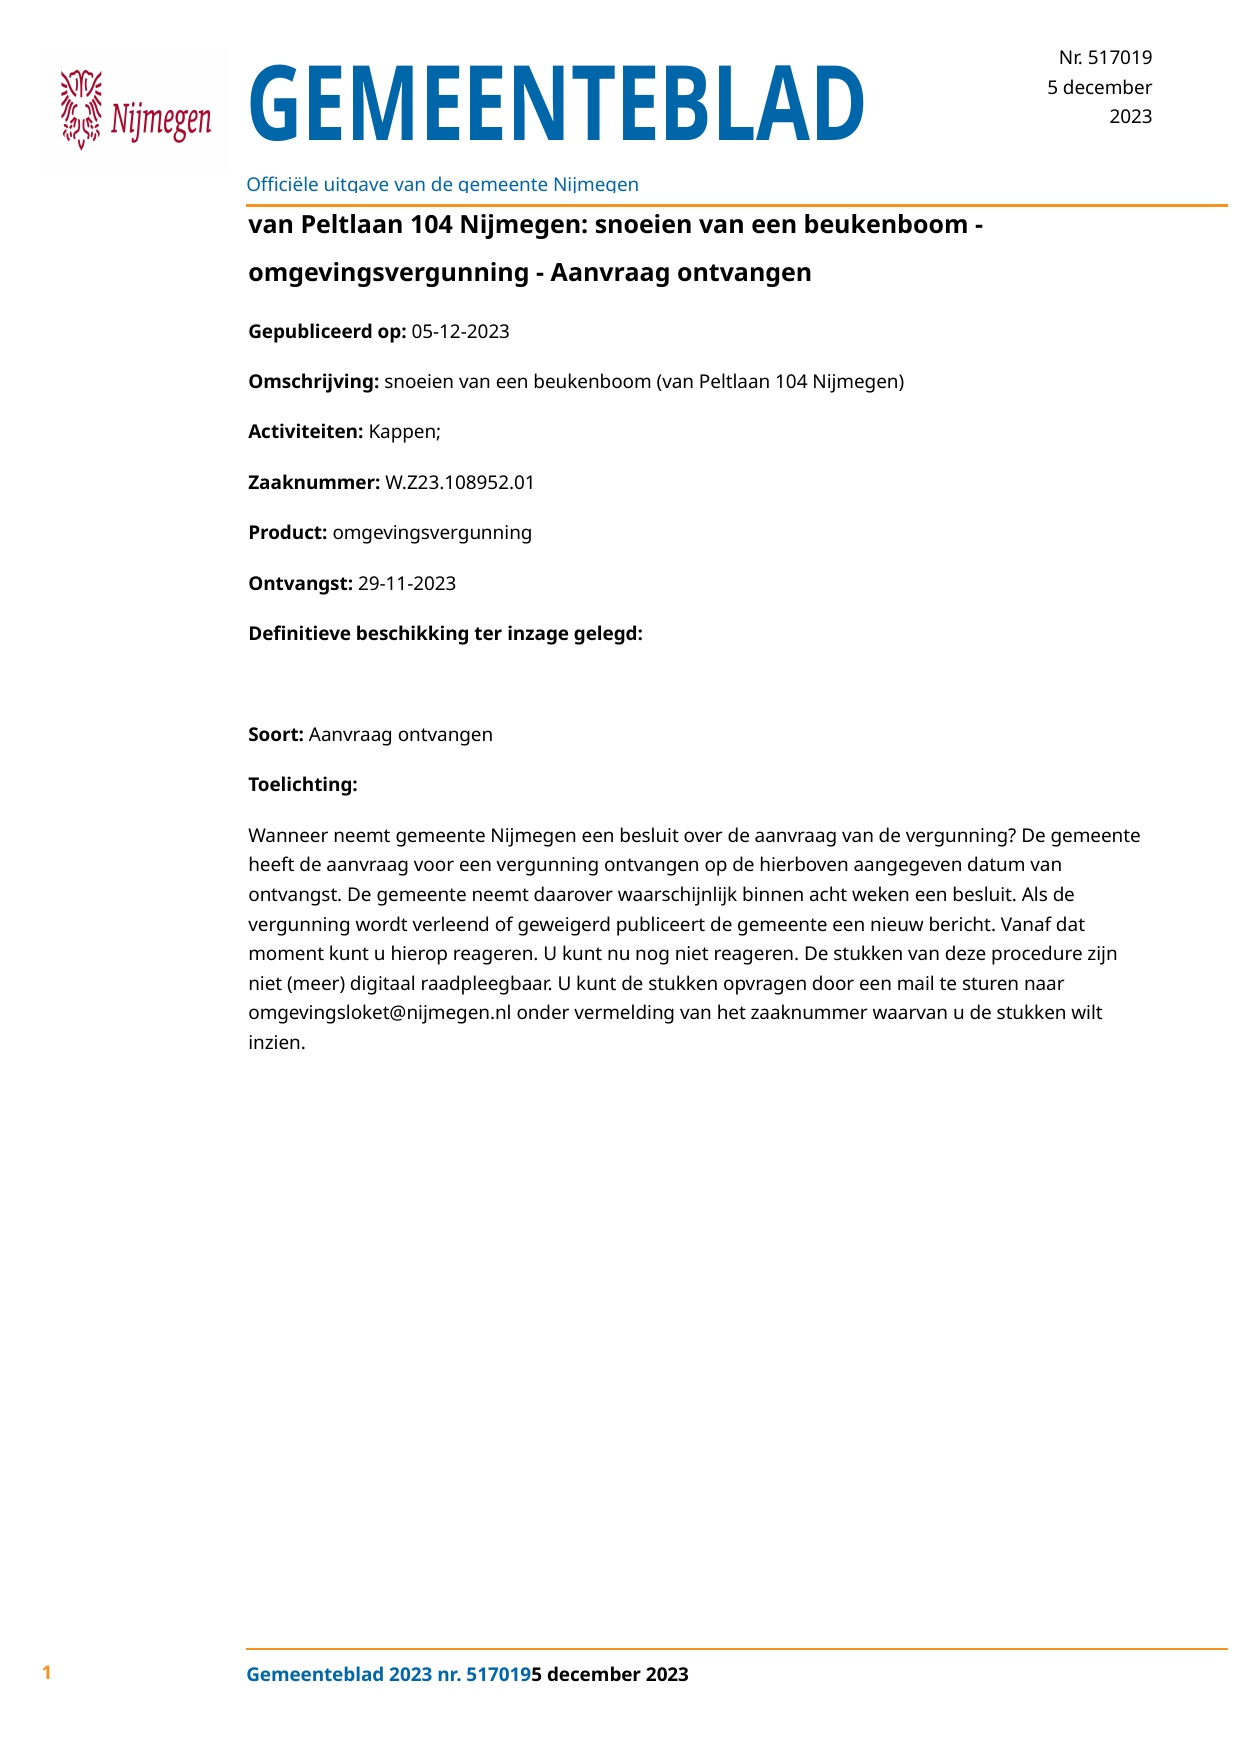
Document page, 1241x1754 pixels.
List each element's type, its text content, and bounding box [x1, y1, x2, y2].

text Soort: Aanvraag ontvangen [248, 721, 1152, 747]
text Product: omgevingsvergunning [248, 519, 1152, 545]
text Definitieve beschikking ter inzage gelegd: [248, 620, 1152, 646]
text Gepubliceerd op: 05-12-2023 [248, 318, 1152, 344]
text Omschrijving: snoeien van een beukenboom (van Peltlaan 104 Nijmegen) [248, 368, 1152, 394]
text Toelichting: [248, 772, 1152, 797]
text Wanneer neemt gemeente Nijmegen een besluit over de aanvraag van de vergunning? De gemeente heeft de aanvraag voor een vergunning ontvangen op de hierboven aangegeven datum van ontvangst. De gemeente neemt daarover waarschijnlijk binnen acht weken een besluit. Als de vergunning wordt verleend of geweigerd publiceert de gemeente een nieuw bericht. Vanaf dat moment kunt u hierop reageren. U kunt nu nog niet reageren. De stukken van deze procedure zijn niet (meer) digitaal raadpleegbaar. U kunt de stukken opvragen door een mail te sturen naar omgevingsloket@nijmegen.nl onder vermelding van het zaaknummer waarvan u de stukken wilt inzien. [248, 822, 1152, 1055]
text van Peltlaan 104 Nijmegen: snoeien van een beukenboom - omgevingsvergunning - Aanvraag ontvangen [248, 207, 1152, 288]
text Zaaknummer: W.Z23.108952.01 [248, 469, 1152, 495]
text Activiteiten: Kappen; [248, 419, 1152, 444]
picture [41, 47, 231, 172]
text Ontvangst: 29-11-2023 [248, 570, 1152, 596]
